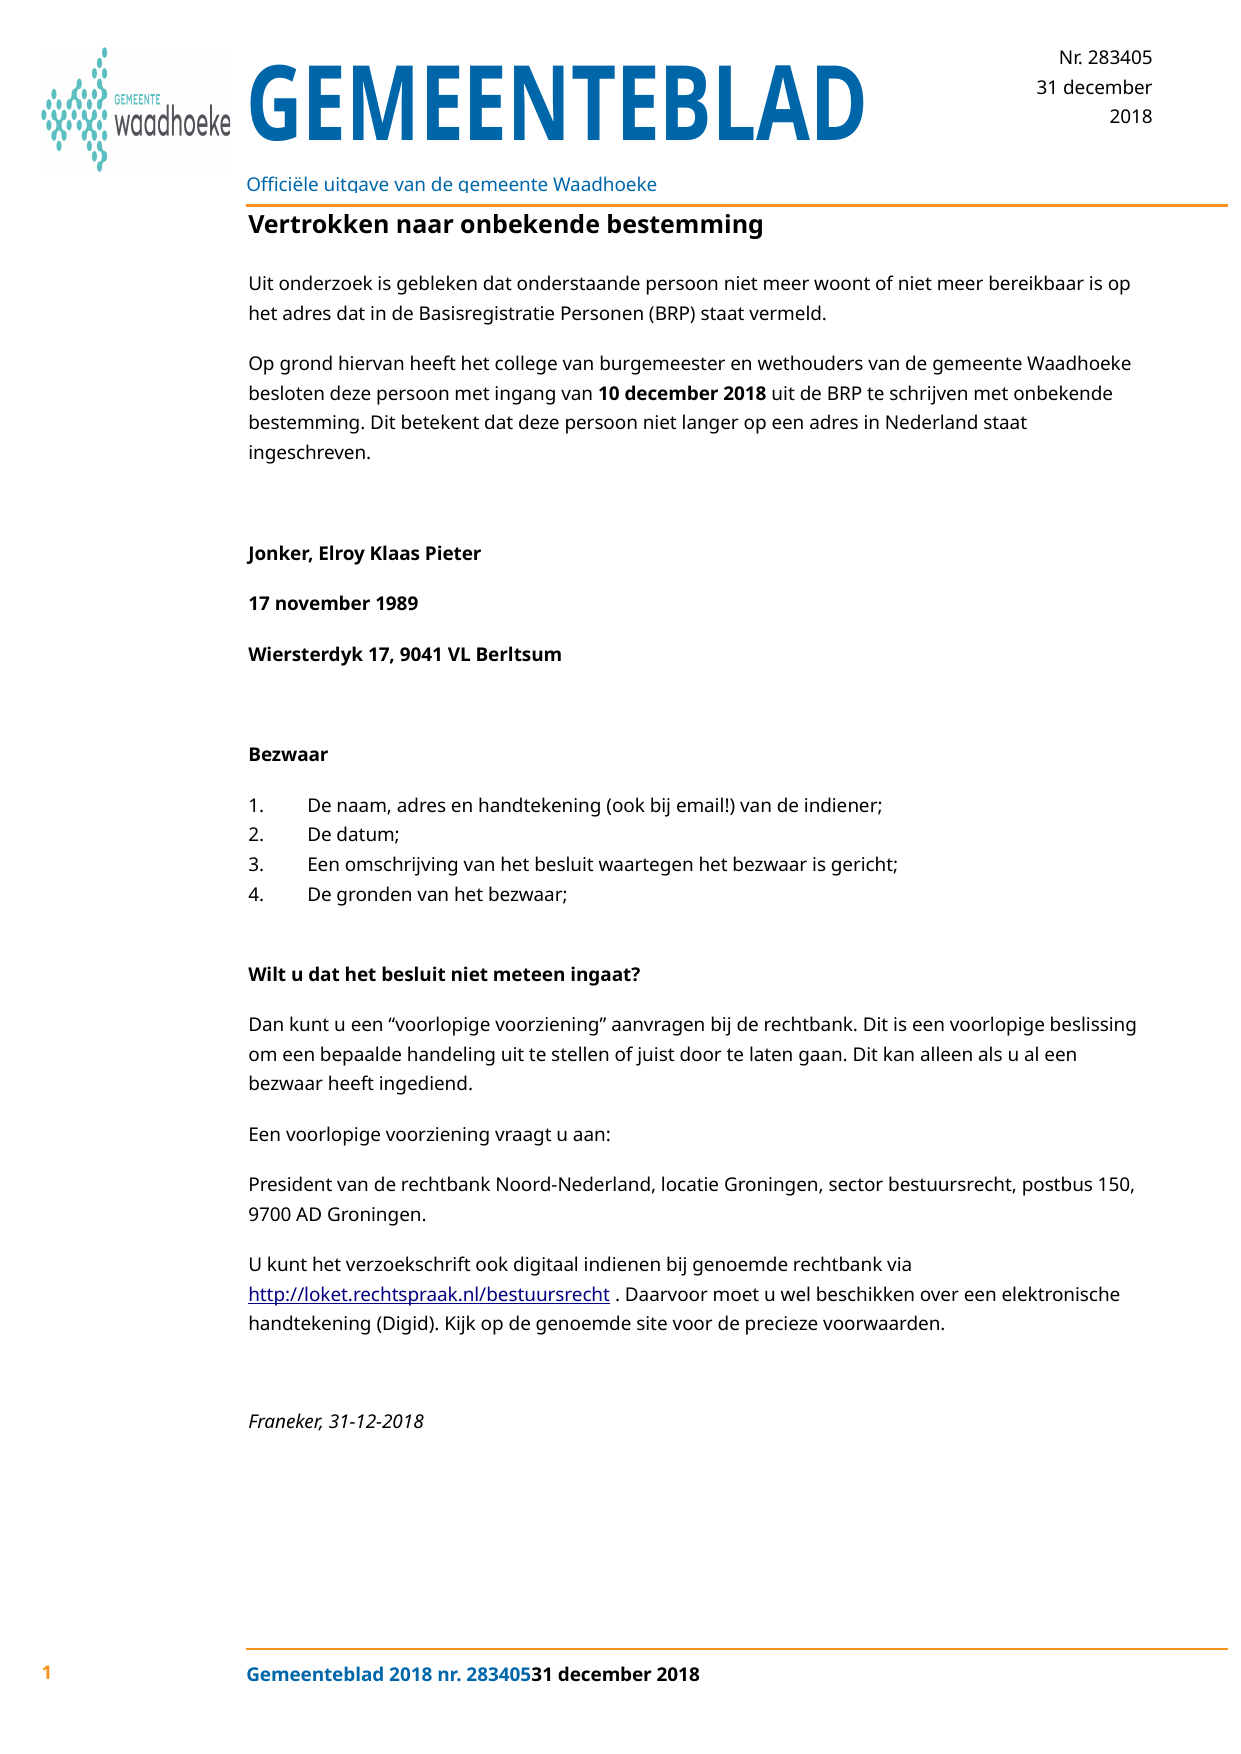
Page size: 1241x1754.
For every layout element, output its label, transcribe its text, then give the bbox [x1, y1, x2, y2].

text Jonker, Elroy Klaas Pieter [248, 540, 1152, 566]
list De naam, adres en handtekening (ook bij email!) van de indiener; [248, 792, 1152, 818]
list De datum; [248, 822, 1152, 847]
list Een omschrijving van het besluit waartegen het bezwaar is gericht; [248, 851, 1152, 877]
text U kunt het verzoekschrift ook digitaal indienen bij genoemde rechtbank via http://loket.rechtspraak.nl/bestuursrecht . Daarvoor moet u wel beschikken over een elektronische handtekening (Digid). Kijk op de genoemde site voor de precieze voorwaarden. [248, 1251, 1152, 1336]
text 17 november 1989 [248, 590, 1152, 616]
text Een voorlopige voorziening vraagt u aan: [248, 1121, 1152, 1146]
text Franeker, 31-12-2018 [248, 1408, 1152, 1434]
text President van de rechtbank Noord-Nederland, locatie Groningen, sector bestuursrecht, postbus 150, 9700 AD Groningen. [248, 1171, 1152, 1226]
text Vertrokken naar onbekende bestemming [248, 207, 1152, 241]
text Op grond hiervan heeft het college van burgemeester en wethouders van de gemeente Waadhoeke besloten deze persoon met ingang van 10 december 2018 uit de BRP te schrijven met onbekende bestemming. Dit betekent dat deze persoon niet langer op een adres in Nederland staat ingeschreven. [248, 350, 1152, 465]
text Uit onderzoek is gebleken dat onderstaande persoon niet meer woont of niet meer bereikbaar is op het adres dat in de Basisregistratie Personen (BRP) staat vermeld. [248, 270, 1152, 326]
text Wilt u dat het besluit niet meteen ingaat? [248, 961, 1152, 986]
picture [41, 47, 231, 172]
list De gronden van het bezwaar; [248, 881, 1152, 906]
text Dan kunt u een “voorlopige voorziening” aanvragen bij de rechtbank. Dit is een voorlopige beslissing om een bepaalde handeling uit te stellen of juist door te laten gaan. Dit kan alleen als u al een bezwaar heeft ingediend. [248, 1011, 1152, 1096]
text Wiersterdyk 17, 9041 VL Berltsum [248, 641, 1152, 666]
text Bezwaar [248, 742, 1152, 767]
